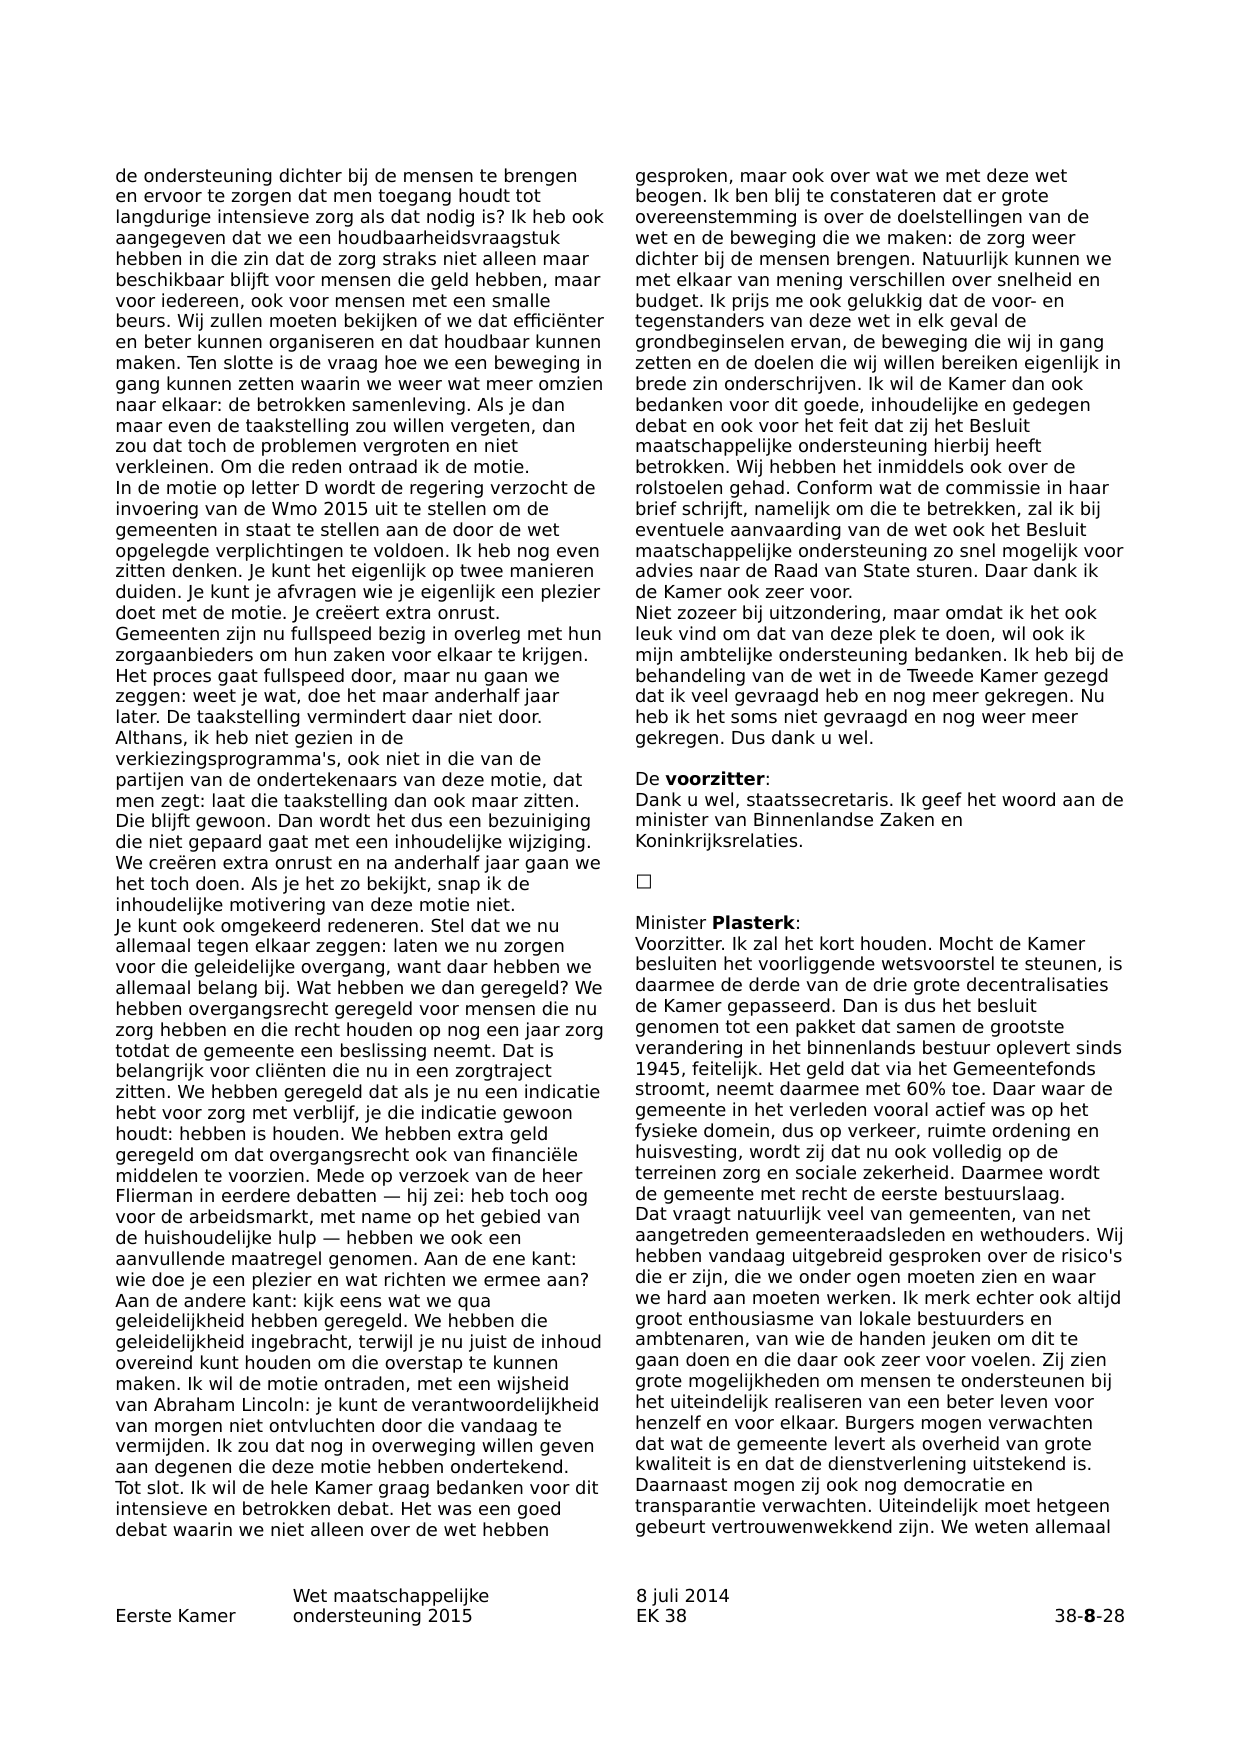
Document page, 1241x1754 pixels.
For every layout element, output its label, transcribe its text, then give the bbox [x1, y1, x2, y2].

text Je kunt ook omgekeerd redeneren. Stel dat we nu allemaal tegen elkaar zeggen: laten we nu zorgen voor die geleidelijke overgang, want daar hebben we allemaal belang bij. Wat hebben we dan geregeld? We hebben overgangsrecht geregeld voor mensen die nu zorg hebben en die recht houden op nog een jaar zorg totdat de gemeente een beslissing neemt. Dat is belangrijk voor cliënten die nu in een zorgtraject zitten. We hebben geregeld dat als je nu een indicatie hebt voor zorg met verblijf, je die indicatie gewoon houdt: hebben is houden. We hebben extra geld geregeld om dat overgangsrecht ook van financiële middelen te voorzien. Mede op verzoek van de heer Flierman in eerdere debatten — hij zei: heb toch oog voor de arbeidsmarkt, met name op het gebied van de huishoudelijke hulp — hebben we ook een aanvullende maatregel genomen. Aan de ene kant: wie doe je een plezier en wat richten we ermee aan? Aan de andere kant: kijk eens wat we qua geleidelijkheid hebben geregeld. We hebben die geleidelijkheid ingebracht, terwijl je nu juist de inhoud overeind kunt houden om die overstap te kunnen maken. Ik wil de motie ontraden, met een wijsheid van Abraham Lincoln: je kunt de verantwoordelijkheid van morgen niet ontvluchten door die vandaag te vermijden. Ik zou dat nog in overweging willen geven aan degenen die deze motie hebben ondertekend. [115, 915, 605, 1478]
text Niet zozeer bij uitzondering, maar omdat ik het ook leuk vind om dat van deze plek te doen, wil ook ik mijn ambtelijke ondersteuning bedanken. Ik heb bij de behandeling van de wet in de Tweede Kamer gezegd dat ik veel gevraagd heb en nog meer gekregen. Nu heb ik het soms niet gevraagd en nog weer meer gekregen. Dus dank u wel. [635, 603, 1125, 749]
text De voorzitter: [635, 769, 1125, 789]
text Dat vraagt natuurlijk veel van gemeenten, van net aangetreden gemeenteraadsleden en wethouders. Wij hebben vandaag uitgebreid gesproken over de risico's die er zijn, die we onder ogen moeten zien en waar we hard aan moeten werken. Ik merk echter ook altijd groot enthousiasme van lokale bestuurders en ambtenaren, van wie de handen jeuken om dit te gaan doen en die daar ook zeer voor voelen. Zij zien grote mogelijkheden om mensen te ondersteunen bij het uiteindelijk realiseren van een beter leven voor henzelf en voor elkaar. Burgers mogen verwachten dat wat de gemeente levert als overheid van grote kwaliteit is en dat de dienstverlening uitstekend is. Daarnaast mogen zij ook nog democratie en transparantie verwachten. Uiteindelijk moet hetgeen gebeurt vertrouwenwekkend zijn. We weten allemaal [635, 1204, 1125, 1537]
text In de motie op letter D wordt de regering verzocht de invoering van de Wmo 2015 uit te stellen om de gemeenten in staat te stellen aan de door de wet opgelegde verplichtingen te voldoen. Ik heb nog even zitten denken. Je kunt het eigenlijk op twee manieren duiden. Je kunt je afvragen wie je eigenlijk een plezier doet met de motie. Je creëert extra onrust. Gemeenten zijn nu fullspeed bezig in overleg met hun zorgaanbieders om hun zaken voor elkaar te krijgen. Het proces gaat fullspeed door, maar nu gaan we zeggen: weet je wat, doe het maar anderhalf jaar later. De taakstelling vermindert daar niet door. Althans, ik heb niet gezien in de verkiezingsprogramma's, ook niet in die van de partijen van de ondertekenaars van deze motie, dat men zegt: laat die taakstelling dan ook maar zitten. Die blijft gewoon. Dan wordt het dus een bezuiniging die niet gepaard gaat met een inhoudelijke wijziging. We creëren extra onrust en na anderhalf jaar gaan we het toch doen. Als je het zo bekijkt, snap ik de inhoudelijke motivering van deze motie niet. [115, 478, 605, 915]
text Voorzitter. Ik zal het kort houden. Mocht de Kamer besluiten het voorliggende wetsvoorstel te steunen, is daarmee de derde van de drie grote decentralisaties de Kamer gepasseerd. Dan is dus het besluit genomen tot een pakket dat samen de grootste verandering in het binnenlands bestuur oplevert sinds 1945, feitelijk. Het geld dat via het Gemeentefonds stroomt, neemt daarmee met 60% toe. Daar waar de gemeente in het verleden vooral actief was op het fysieke domein, dus op verkeer, ruimte ordening en huisvesting, wordt zij dat nu ook volledig op de terreinen zorg en sociale zekerheid. Daarmee wordt de gemeente met recht de eerste bestuurslaag. [635, 933, 1125, 1204]
text Dank u wel, staatssecretaris. Ik geef het woord aan de minister van Binnenlandse Zaken en Koninkrijksrelaties. [635, 789, 1125, 852]
text de ondersteuning dichter bij de mensen te brengen en ervoor te zorgen dat men toegang houdt tot langdurige intensieve zorg als dat nodig is? Ik heb ook aangegeven dat we een houdbaarheidsvraagstuk hebben in die zin dat de zorg straks niet alleen maar beschikbaar blijft voor mensen die geld hebben, maar voor iedereen, ook voor mensen met een smalle beurs. Wij zullen moeten bekijken of we dat efficiënter en beter kunnen organiseren en dat houdbaar kunnen maken. Ten slotte is de vraag hoe we een beweging in gang kunnen zetten waarin we weer wat meer omzien naar elkaar: de betrokken samenleving. Als je dan maar even de taakstelling zou willen vergeten, dan zou dat toch de problemen vergroten en niet verkleinen. Om die reden ontraad ik de motie. [115, 165, 605, 478]
text Minister Plasterk: [635, 913, 1125, 933]
text gesproken, maar ook over wat we met deze wet beogen. Ik ben blij te constateren dat er grote overeenstemming is over de doelstellingen van de wet en de beweging die we maken: de zorg weer dichter bij de mensen brengen. Natuurlijk kunnen we met elkaar van mening verschillen over snelheid en budget. Ik prijs me ook gelukkig dat de voor- en tegenstanders van deze wet in elk geval de grondbeginselen ervan, de beweging die wij in gang zetten en de doelen die wij willen bereiken eigenlijk in brede zin onderschrijven. Ik wil de Kamer dan ook bedanken voor dit goede, inhoudelijke en gedegen debat en ook voor het feit dat zij het Besluit maatschappelijke ondersteuning hierbij heeft betrokken. Wij hebben het inmiddels ook over de rolstoelen gehad. Conform wat de commissie in haar brief schrijft, namelijk om die te betrekken, zal ik bij eventuele aanvaarding van de wet ook het Besluit maatschappelijke ondersteuning zo snel mogelijk voor advies naar de Raad van State sturen. Daar dank ik de Kamer ook zeer voor. [635, 165, 1125, 603]
text Tot slot. Ik wil de hele Kamer graag bedanken voor dit intensieve en betrokken debat. Het was een goed debat waarin we niet alleen over de wet hebben [115, 1478, 605, 1540]
text ⬜ [635, 872, 1125, 893]
